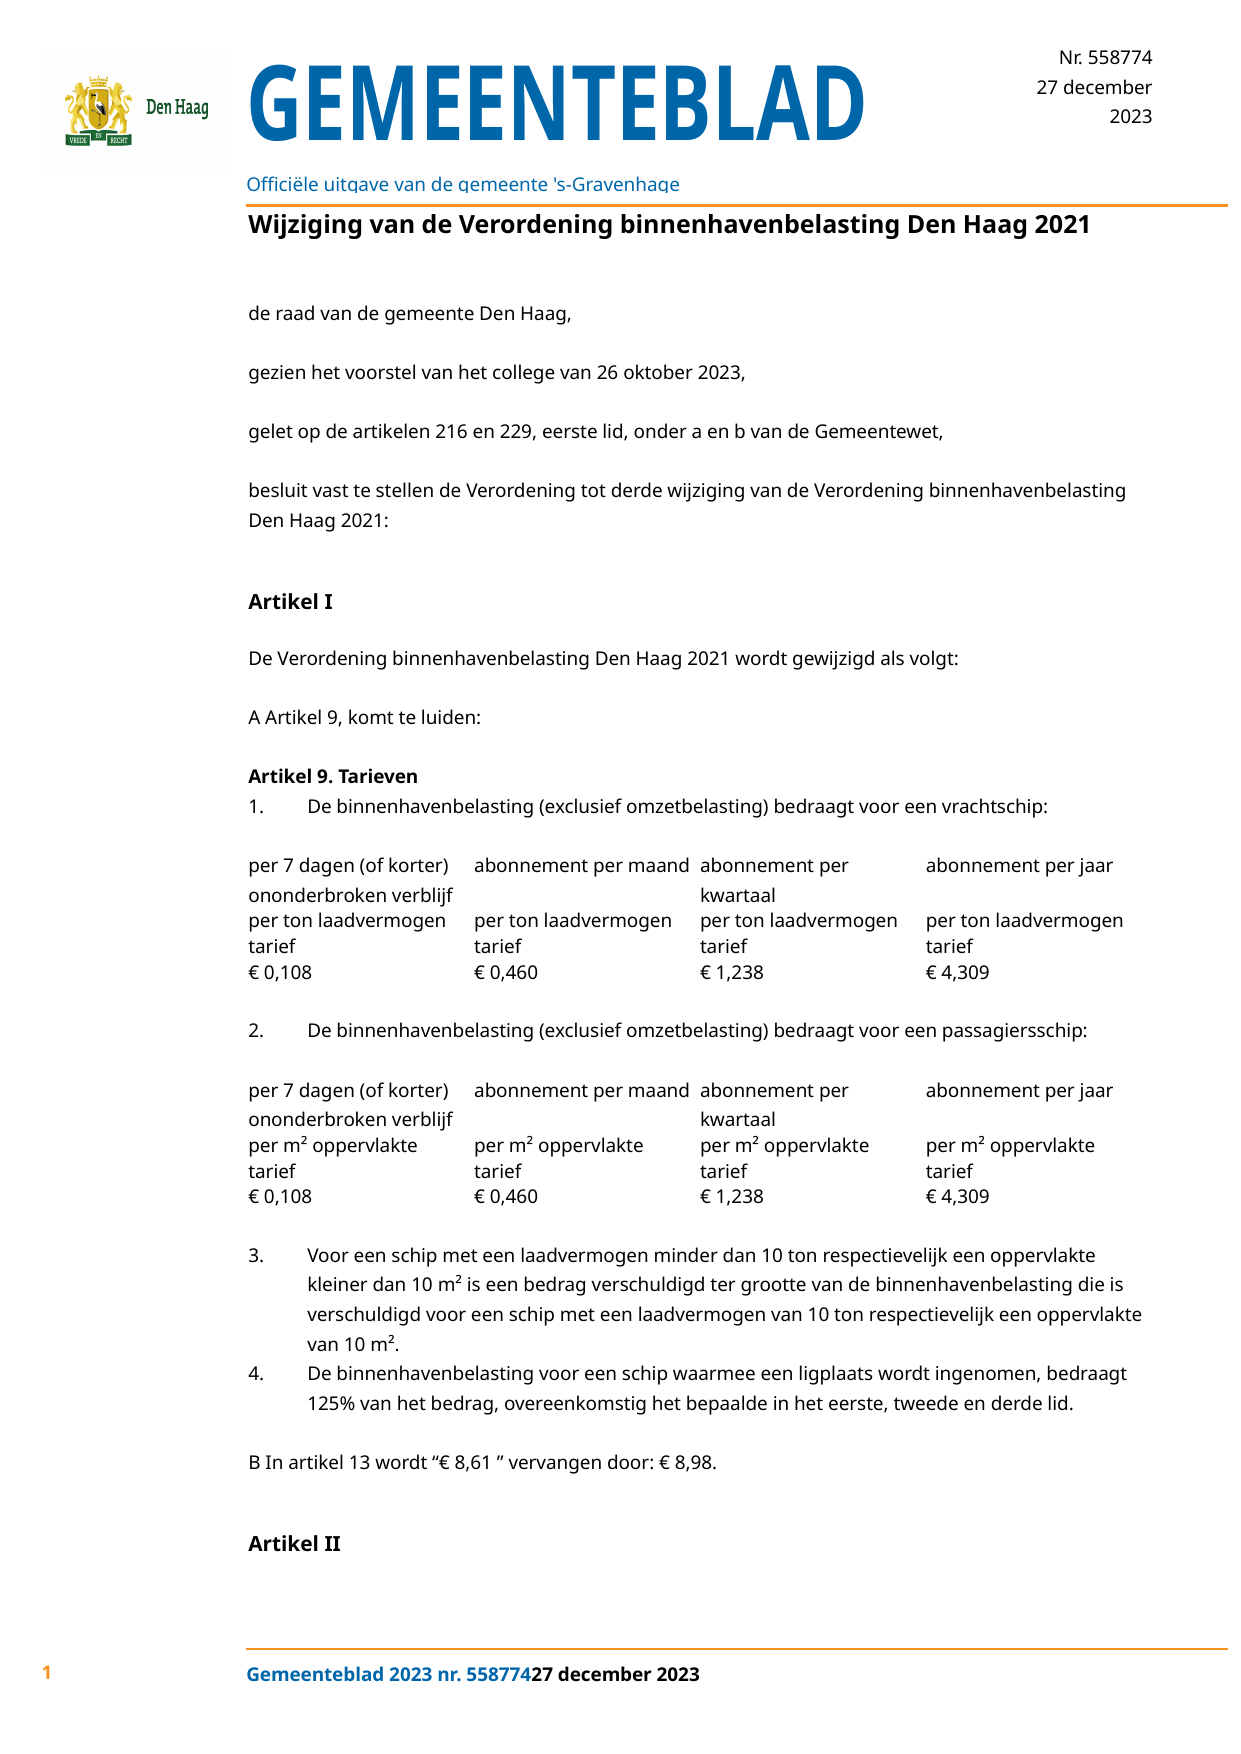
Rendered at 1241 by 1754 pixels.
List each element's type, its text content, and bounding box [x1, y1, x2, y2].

table_cell tarief [474, 1158, 700, 1183]
table_header abonnement per maand [474, 852, 700, 907]
table_cell per m² oppervlakte [700, 1132, 926, 1158]
table_cell per m² oppervlakte [474, 1132, 700, 1158]
table_cell tarief [700, 1158, 926, 1183]
text De Verordening binnenhavenbelasting Den Haag 2021 wordt gewijzigd als volgt: [248, 645, 1152, 671]
text A Artikel 9, komt te luiden: [248, 704, 1152, 730]
table_header abonnement per kwartaal [700, 1077, 926, 1132]
table_cell tarief [474, 933, 700, 959]
table_cell tarief [926, 1158, 1152, 1183]
table_header abonnement per jaar [926, 852, 1152, 907]
table_cell per m² oppervlakte [248, 1132, 474, 1158]
text Artikel I [248, 587, 1152, 615]
table_header per 7 dagen (of korter) ononderbroken verblijf [248, 852, 474, 907]
text Artikel 9. Tarieven [248, 763, 1152, 789]
text besluit vast te stellen de Verordening tot derde wijziging van de Verordening binnenhavenbelasting Den Haag 2021: [248, 477, 1152, 533]
picture [41, 47, 231, 172]
table_cell tarief [700, 933, 926, 959]
table_cell tarief [248, 1158, 474, 1183]
table_cell per ton laadvermogen [926, 908, 1152, 933]
table_cell € 4,309 [926, 1184, 1152, 1209]
table_cell € 1,238 [700, 1184, 926, 1209]
table_cell per ton laadvermogen [474, 908, 700, 933]
list De binnenhavenbelasting (exclusief omzetbelasting) bedraagt voor een passagiersschip: [248, 1017, 1152, 1043]
text gezien het voorstel van het college van 26 oktober 2023, [248, 359, 1152, 385]
table_cell € 0,108 [248, 959, 474, 985]
table_cell per ton laadvermogen [700, 908, 926, 933]
list De binnenhavenbelasting voor een schip waarmee een ligplaats wordt ingenomen, bedraagt 125% van het bedrag, overeenkomstig het bepaalde in het eerste, tweede en derde lid. [248, 1360, 1152, 1416]
text Wijziging van de Verordening binnenhavenbelasting Den Haag 2021 [248, 207, 1152, 241]
list Voor een schip met een laadvermogen minder dan 10 ton respectievelijk een oppervlakte kleiner dan 10 m² is een bedrag verschuldigd ter grootte van de binnenhavenbelasting die is verschuldigd voor een schip met een laadvermogen van 10 ton respectievelijk een oppervlakte van 10 m². [248, 1242, 1152, 1357]
table_header abonnement per maand [474, 1077, 700, 1132]
table_cell per m² oppervlakte [926, 1132, 1152, 1158]
table_cell per ton laadvermogen [248, 908, 474, 933]
table_cell € 0,460 [474, 1184, 700, 1209]
table_cell € 0,108 [248, 1184, 474, 1209]
text gelet op de artikelen 216 en 229, eerste lid, onder a en b van de Gemeentewet, [248, 418, 1152, 444]
table_header abonnement per jaar [926, 1077, 1152, 1132]
table_cell tarief [248, 933, 474, 959]
table_cell € 0,460 [474, 959, 700, 985]
list De binnenhavenbelasting (exclusief omzetbelasting) bedraagt voor een vrachtschip: [248, 793, 1152, 819]
table_cell € 4,309 [926, 959, 1152, 985]
table_cell € 1,238 [700, 959, 926, 985]
table_header abonnement per kwartaal [700, 852, 926, 907]
table_cell tarief [926, 933, 1152, 959]
text Artikel II [248, 1529, 1152, 1558]
text de raad van de gemeente Den Haag, [248, 300, 1152, 326]
table_header per 7 dagen (of korter) ononderbroken verblijf [248, 1077, 474, 1132]
text B In artikel 13 wordt “€ 8,61 ” vervangen door: € 8,98. [248, 1449, 1152, 1475]
